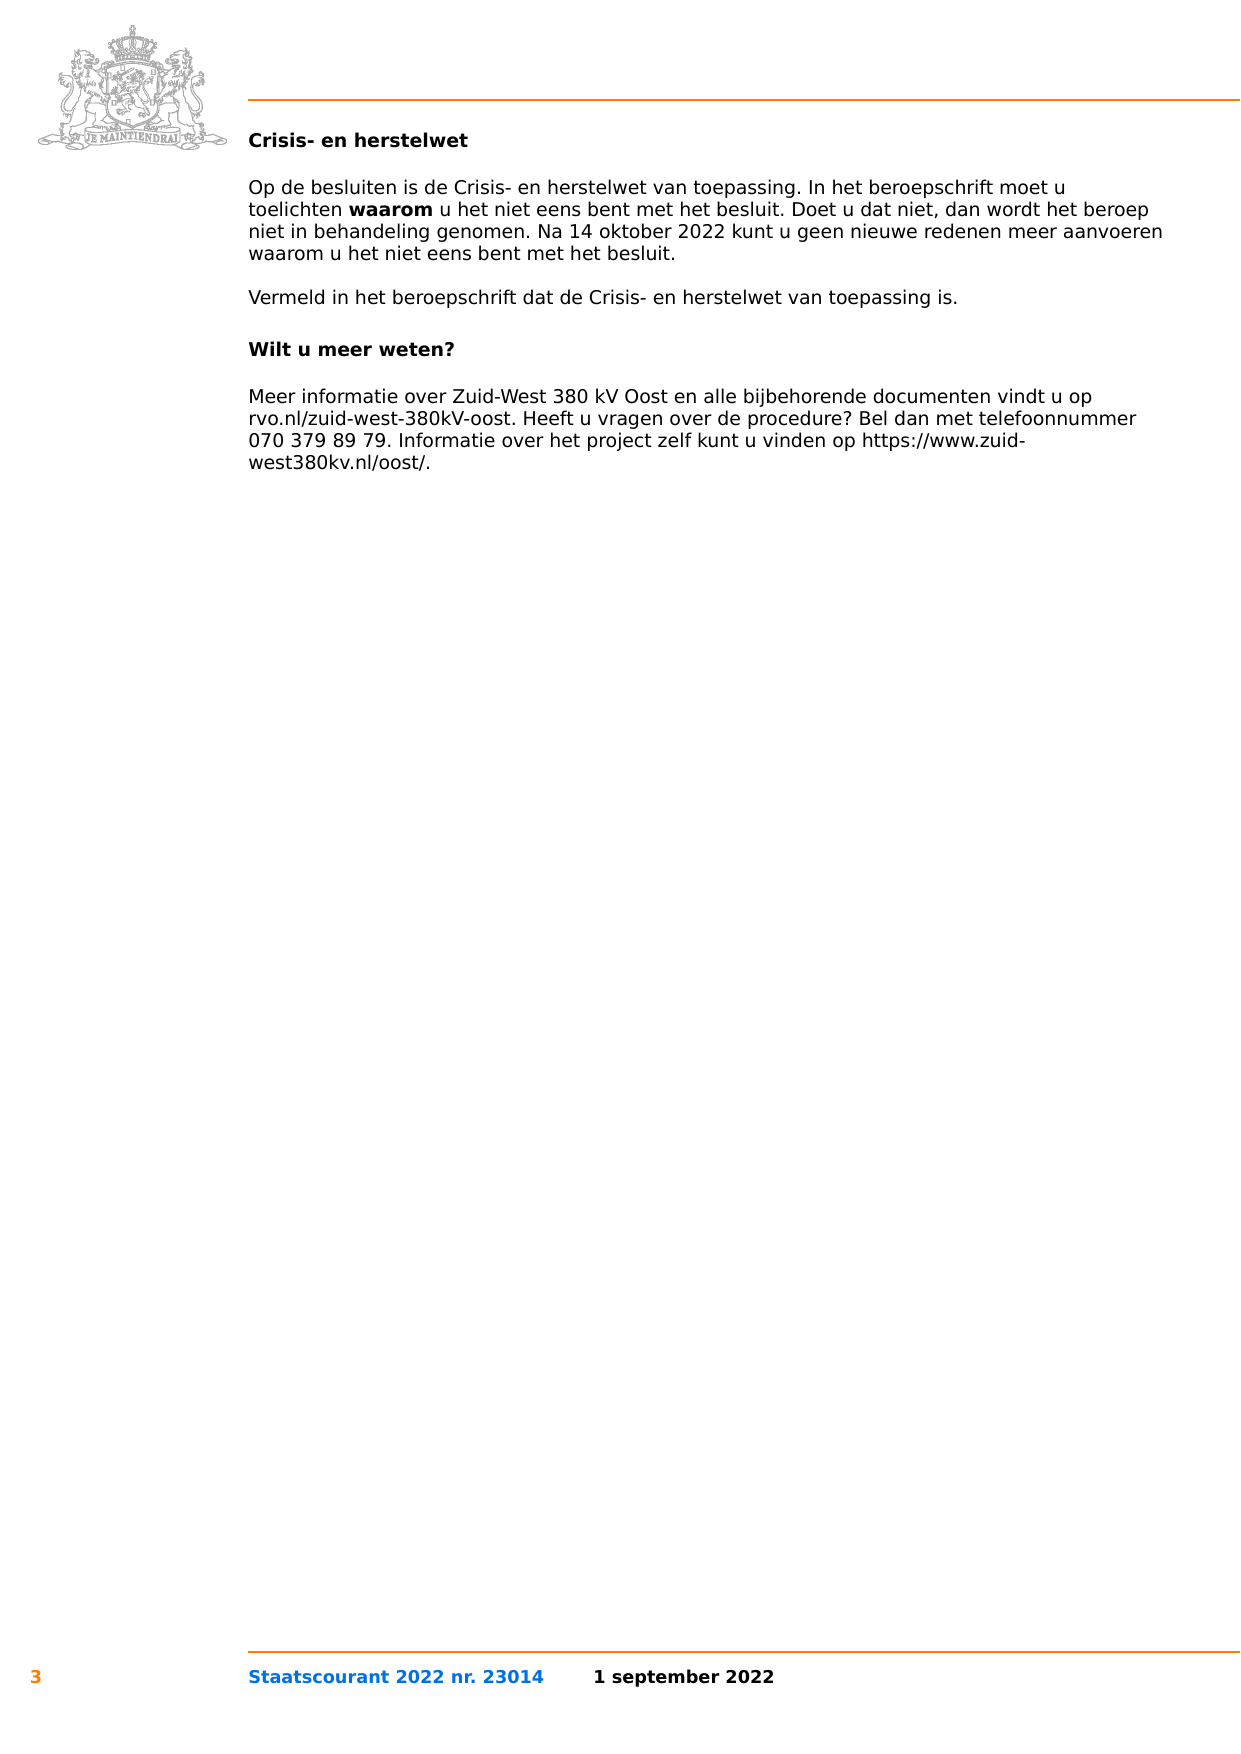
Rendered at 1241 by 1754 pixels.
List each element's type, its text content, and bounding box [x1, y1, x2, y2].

text Vermeld in het beroepschrift dat de Crisis- en herstelwet van toepassing is. [248, 287, 1163, 309]
picture [38, 25, 227, 150]
subtitle Wilt u meer weten? [248, 339, 1163, 361]
subtitle Crisis- en herstelwet [248, 130, 1163, 152]
text Op de besluiten is de Crisis- en herstelwet van toepassing. In het beroepschrift moet u toelichten waarom u het niet eens bent met het besluit. Doet u dat niet, dan wordt het beroep niet in behandeling genomen. Na 14 oktober 2022 kunt u geen nieuwe redenen meer aanvoeren waarom u het niet eens bent met het besluit. [248, 177, 1163, 265]
text Meer informatie over Zuid-West 380 kV Oost en alle bijbehorende documenten vindt u op rvo.nl/zuid-west-380kV-oost. Heeft u vragen over de procedure? Bel dan met telefoonnummer 070 379 89 79. Informatie over het project zelf kunt u vinden op https://www.zuid-west380kv.nl/oost/. [248, 386, 1163, 473]
